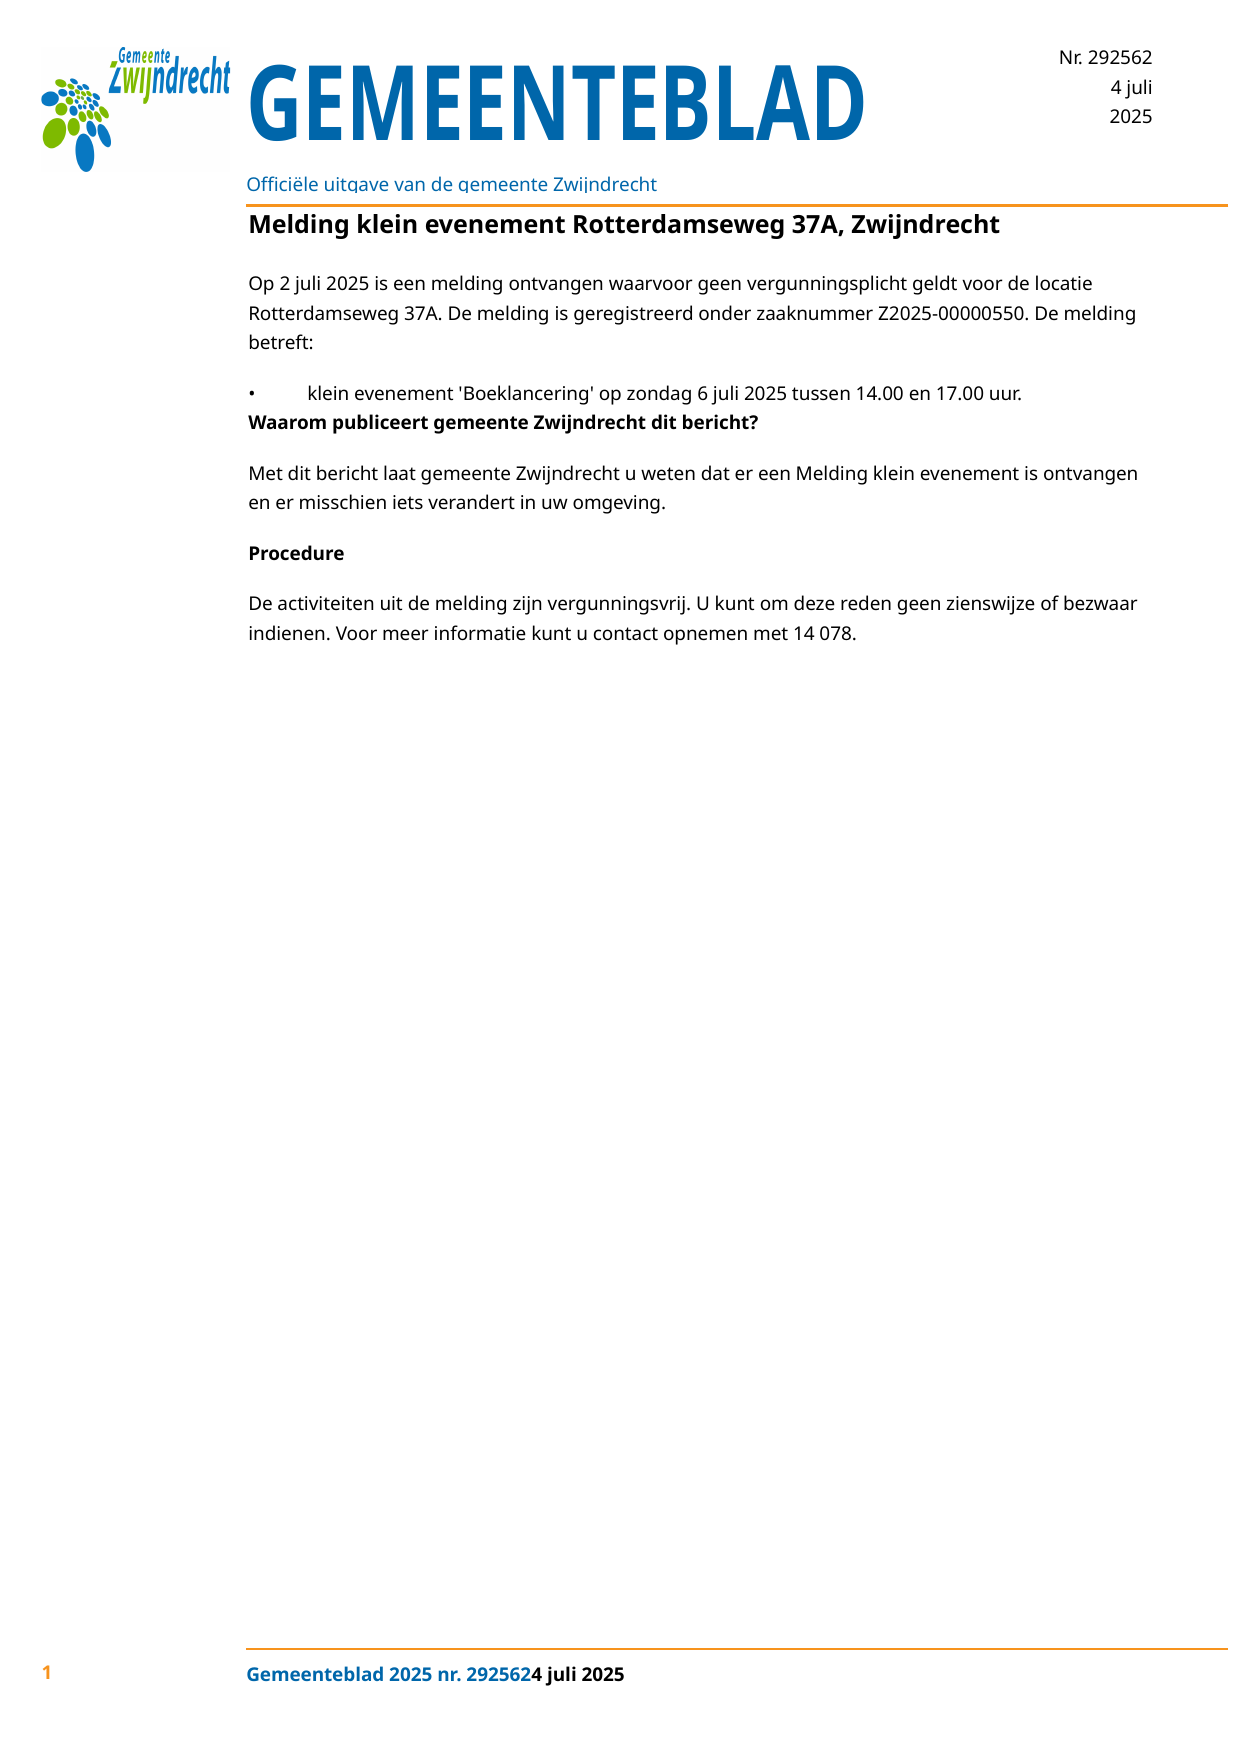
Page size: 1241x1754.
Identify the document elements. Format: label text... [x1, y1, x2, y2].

text De activiteiten uit de melding zijn vergunningsvrij. U kunt om deze reden geen zienswijze of bezwaar indienen. Voor meer informatie kunt u contact opnemen met 14 078. [248, 590, 1152, 646]
text Melding klein evenement Rotterdamseweg 37A, Zwijndrecht [248, 207, 1152, 241]
text Op 2 juli 2025 is een melding ontvangen waarvoor geen vergunningsplicht geldt voor de locatie Rotterdamseweg 37A. De melding is geregistreerd onder zaaknummer Z2025-00000550. De melding betreft: [248, 270, 1152, 355]
list klein evenement 'Boeklancering' op zondag 6 juli 2025 tussen 14.00 en 17.00 uur. [248, 380, 1152, 406]
text Met dit bericht laat gemeente Zwijndrecht u weten dat er een Melding klein evenement is ontvangen en er misschien iets verandert in uw omgeving. [248, 460, 1152, 515]
text Waarom publiceert gemeente Zwijndrecht dit bericht? [248, 409, 1152, 435]
picture [41, 47, 231, 172]
text Procedure [248, 540, 1152, 566]
